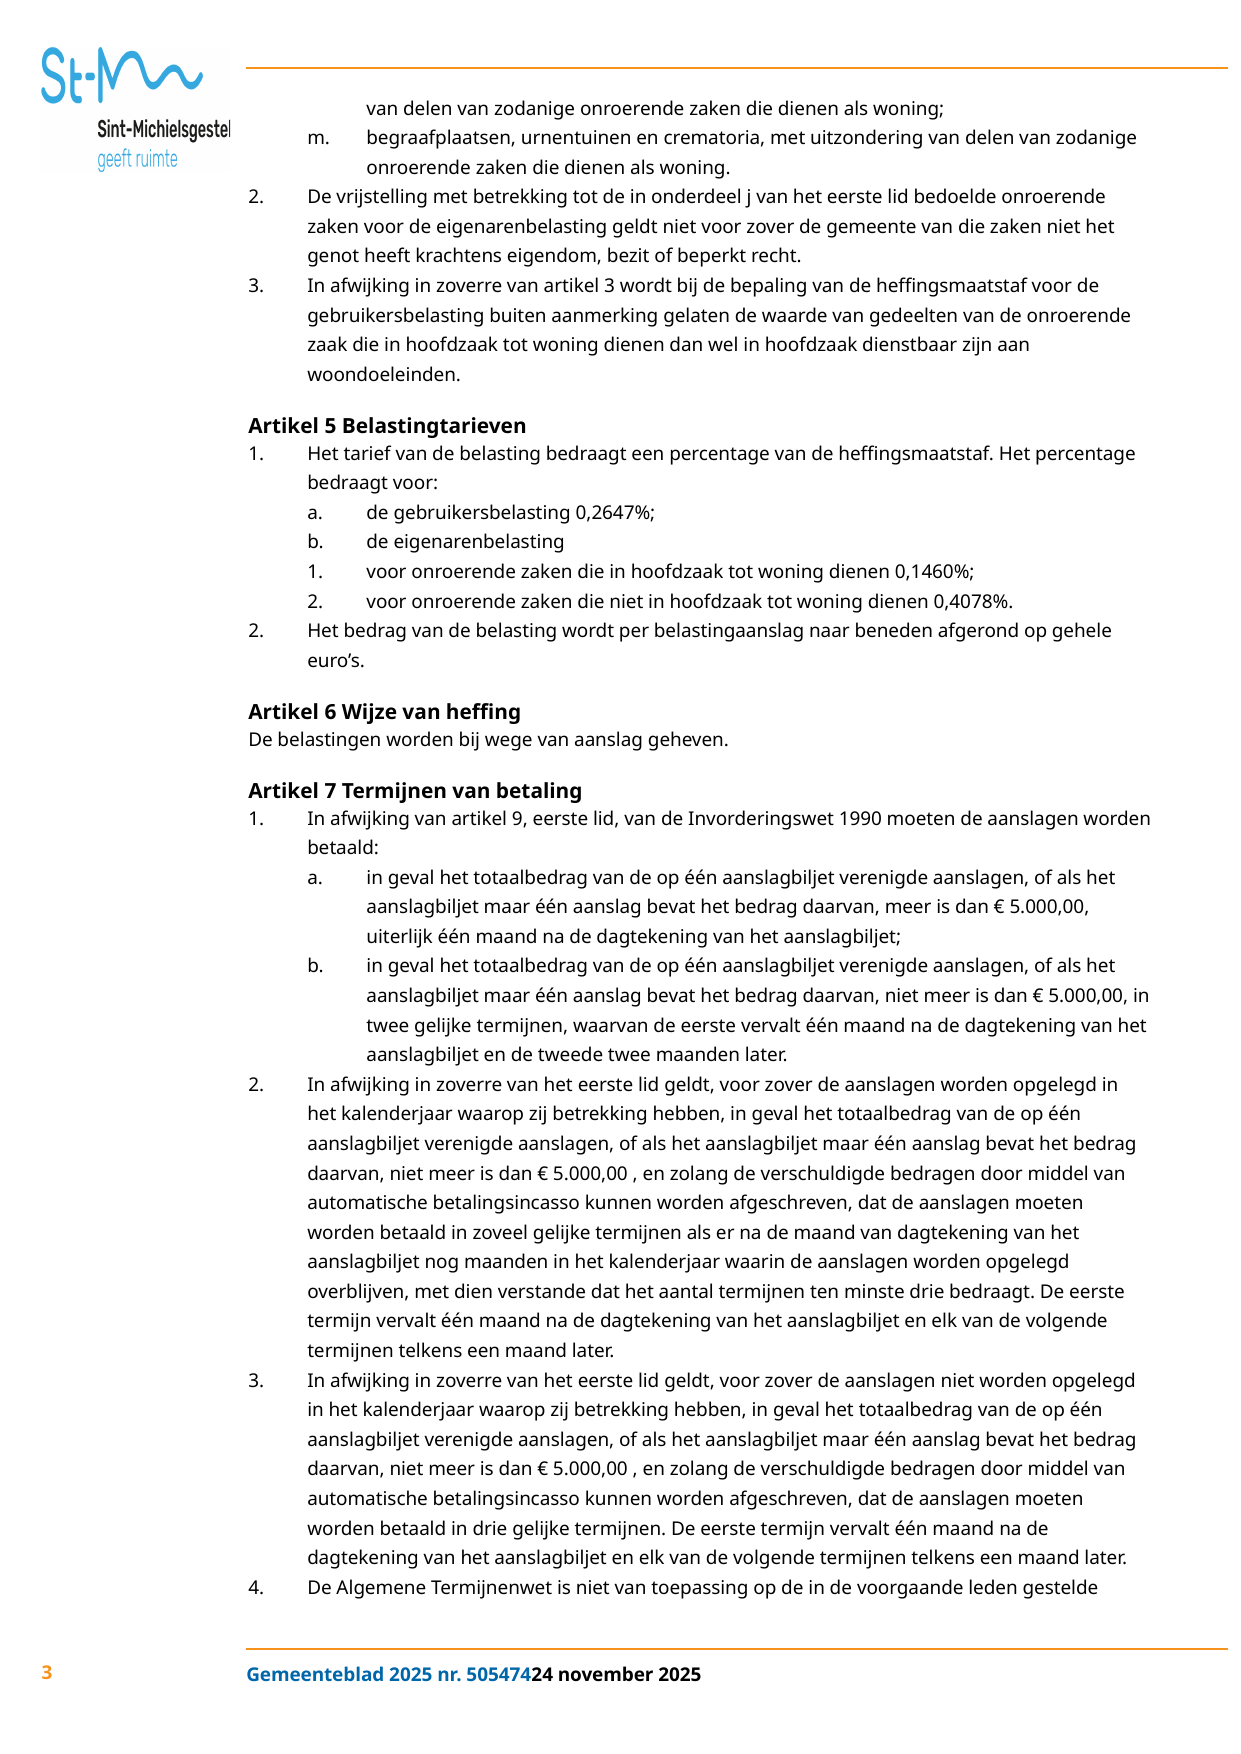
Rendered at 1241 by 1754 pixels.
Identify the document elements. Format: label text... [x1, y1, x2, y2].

list de gebruikersbelasting 0,2647%; [307, 499, 1152, 525]
list in geval het totaalbedrag van de op één aanslagbiljet verenigde aanslagen, of als het aanslagbiljet maar één aanslag bevat het bedrag daarvan, meer is dan € 5.000,00, uiterlijk één maand na de dagtekening van het aanslagbiljet; [307, 864, 1152, 949]
list Het bedrag van de belasting wordt per belastingaanslag naar beneden afgerond op gehele euro’s. [248, 617, 1152, 673]
list In afwijking in zoverre van het eerste lid geldt, voor zover de aanslagen niet worden opgelegd in het kalenderjaar waarop zij betrekking hebben, in geval het totaalbedrag van de op één aanslagbiljet verenigde aanslagen, of als het aanslagbiljet maar één aanslag bevat het bedrag daarvan, niet meer is dan € 5.000,00 , en zolang de verschuldigde bedragen door middel van automatische betalingsincasso kunnen worden afgeschreven, dat de aanslagen moeten worden betaald in drie gelijke termijnen. De eerste termijn vervalt één maand na de dagtekening van het aanslagbiljet en elk van de volgende termijnen telkens een maand later. [248, 1367, 1152, 1570]
list voor onroerende zaken die in hoofdzaak tot woning dienen 0,1460%; [307, 558, 1152, 584]
picture [41, 47, 231, 172]
list van delen van zodanige onroerende zaken die dienen als woning; [307, 95, 1152, 121]
list De vrijstelling met betrekking tot de in onderdeel j van het eerste lid bedoelde onroerende zaken voor de eigenarenbelasting geldt niet voor zover de gemeente van die zaken niet het genot heeft krachtens eigendom, bezit of beperkt recht. [248, 183, 1152, 268]
text Artikel 6 Wijze van heffing [248, 697, 1152, 726]
list begraafplaatsen, urnentuinen en crematoria, met uitzondering van delen van zodanige onroerende zaken die dienen als woning. [307, 124, 1152, 180]
list Het tarief van de belasting bedraagt een percentage van de heffingsmaatstaf. Het percentage bedraagt voor: [248, 440, 1152, 495]
list In afwijking van artikel 9, eerste lid, van de Invorderingswet 1990 moeten de aanslagen worden betaald: [248, 805, 1152, 860]
list de eigenarenbelasting [307, 529, 1152, 554]
text De belastingen worden bij wege van aanslag geheven. [248, 726, 1152, 752]
list In afwijking in zoverre van het eerste lid geldt, voor zover de aanslagen worden opgelegd in het kalenderjaar waarop zij betrekking hebben, in geval het totaalbedrag van de op één aanslagbiljet verenigde aanslagen, of als het aanslagbiljet maar één aanslag bevat het bedrag daarvan, niet meer is dan € 5.000,00 , en zolang de verschuldigde bedragen door middel van automatische betalingsincasso kunnen worden afgeschreven, dat de aanslagen moeten worden betaald in zoveel gelijke termijnen als er na de maand van dagtekening van het aanslagbiljet nog maanden in het kalenderjaar waarin de aanslagen worden opgelegd overblijven, met dien verstande dat het aantal termijnen ten minste drie bedraagt. De eerste termijn vervalt één maand na de dagtekening van het aanslagbiljet en elk van de volgende termijnen telkens een maand later. [248, 1071, 1152, 1363]
list De Algemene Termijnenwet is niet van toepassing op de in de voorgaande leden gestelde [248, 1574, 1152, 1599]
list in geval het totaalbedrag van de op één aanslagbiljet verenigde aanslagen, of als het aanslagbiljet maar één aanslag bevat het bedrag daarvan, niet meer is dan € 5.000,00, in twee gelijke termijnen, waarvan de eerste vervalt één maand na de dagtekening van het aanslagbiljet en de tweede twee maanden later. [307, 953, 1152, 1067]
text Artikel 5 Belastingtarieven [248, 411, 1152, 440]
text Artikel 7 Termijnen van betaling [248, 776, 1152, 805]
list In afwijking in zoverre van artikel 3 wordt bij de bepaling van de heffingsmaatstaf voor de gebruikersbelasting buiten aanmerking gelaten de waarde van gedeelten van de onroerende zaak die in hoofdzaak tot woning dienen dan wel in hoofdzaak dienstbaar zijn aan woondoeleinden. [248, 272, 1152, 387]
list voor onroerende zaken die niet in hoofdzaak tot woning dienen 0,4078%. [307, 588, 1152, 613]
